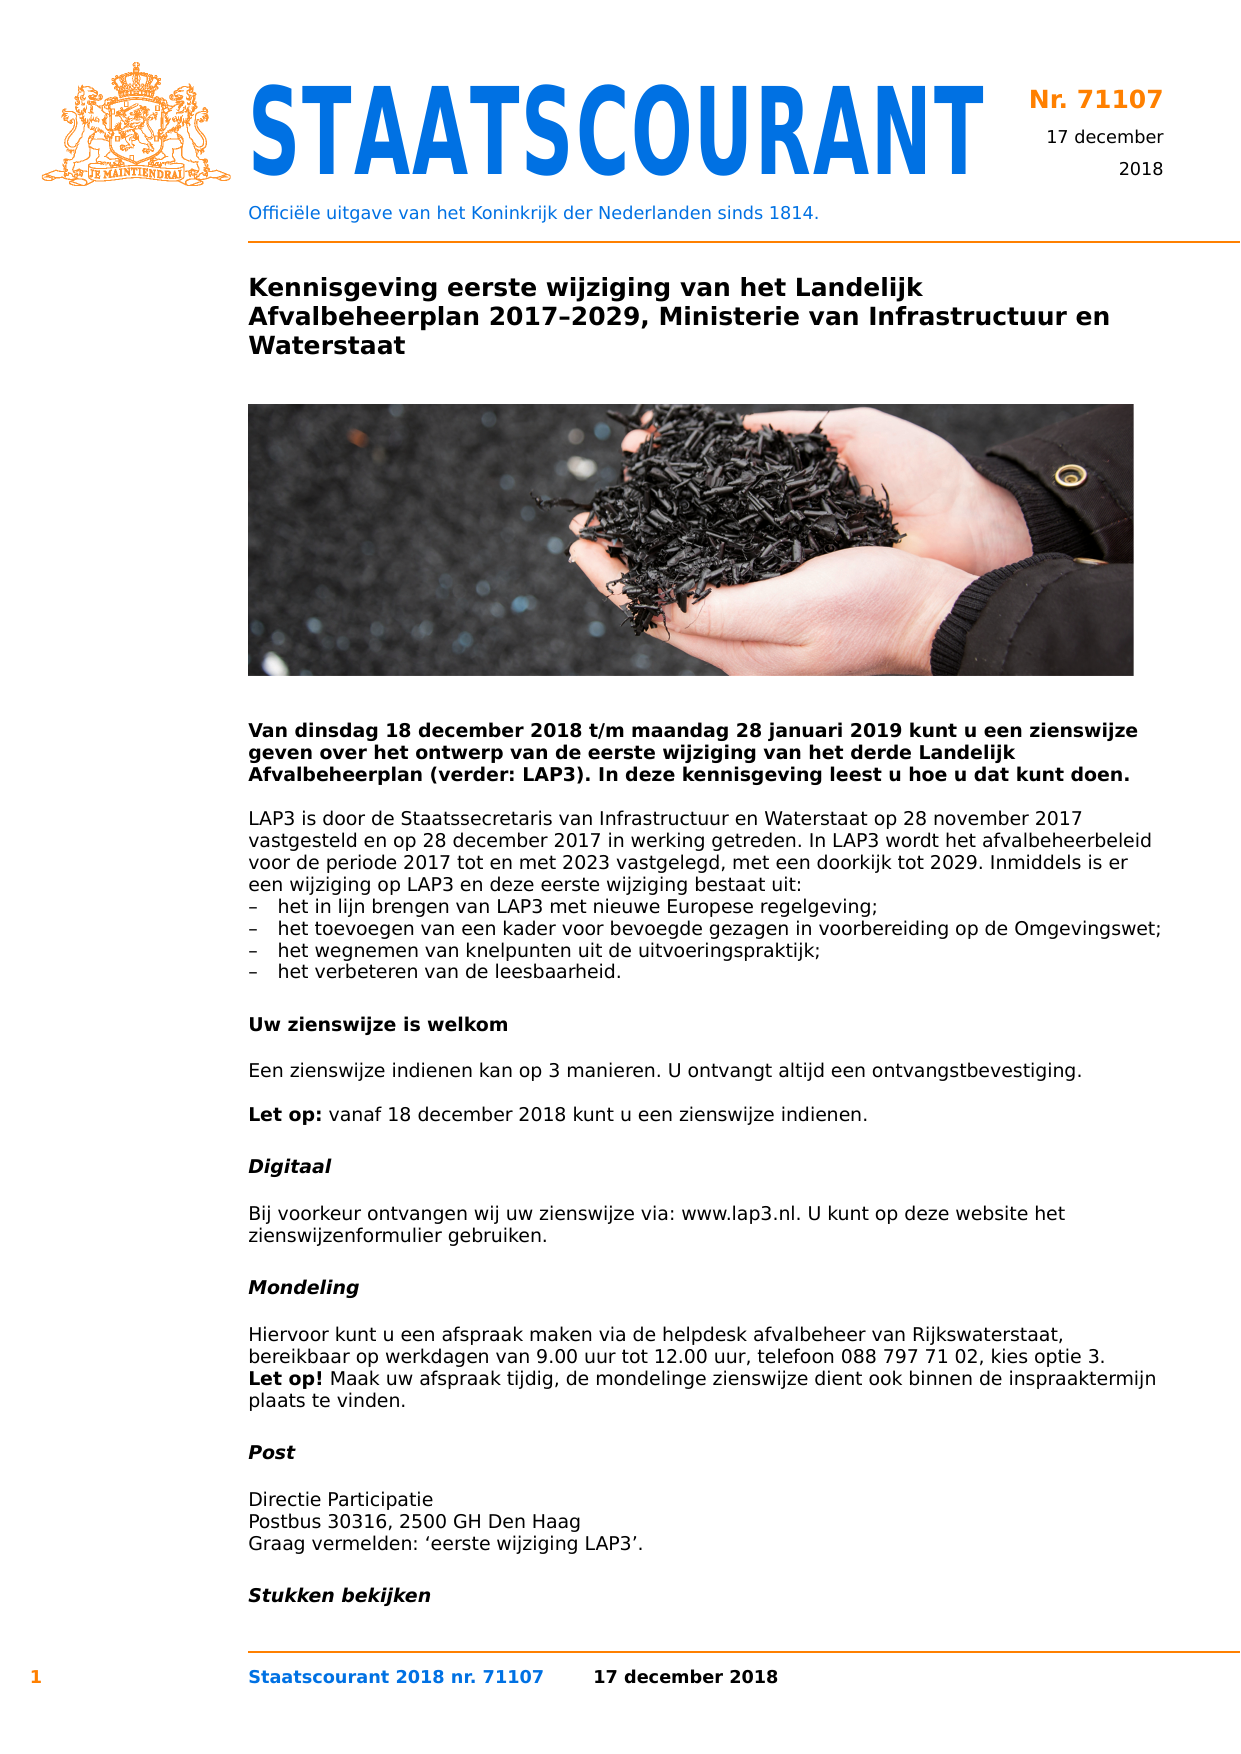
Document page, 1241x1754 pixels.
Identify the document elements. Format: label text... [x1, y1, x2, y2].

table_cell Officiële uitgave van het Koninkrijk der Nederlanden sinds 1814. [248, 203, 1240, 241]
table_cell 2018 [998, 153, 1240, 203]
text Let op! Maak uw afspraak tijdig, de mondelinge zienswijze dient ook binnen de inspraaktermijn plaats te vinden. [248, 1368, 1163, 1412]
table_header [25, 62, 248, 241]
text – het toevoegen van een kader voor bevoegde gezagen in voorbereiding op de Omgevingswet; [248, 917, 1163, 939]
subtitle Kennisgeving eerste wijziging van het Landelijk Afvalbeheerplan 2017–2029, Ministerie van Infrastructuur en Waterstaat [248, 273, 1163, 361]
table_header Nr. 71107 [998, 62, 1240, 121]
subtitle Post [248, 1442, 1163, 1464]
text LAP3 is door de Staatssecretaris van Infrastructuur en Waterstaat op 28 november 2017 vastgesteld en op 28 december 2017 in werking getreden. In LAP3 wordt het afvalbeheerbeleid voor de periode 2017 tot en met 2023 vastgelegd, met een doorkijk tot 2029. Inmiddels is er een wijziging op LAP3 en deze eerste wijziging bestaat uit: [248, 808, 1163, 896]
text Bij voorkeur ontvangen wij uw zienswijze via: www.lap3.nl. U kunt op deze website het zienswijzenformulier gebruiken. [248, 1203, 1163, 1247]
text Postbus 30316, 2500 GH Den Haag [248, 1511, 1163, 1533]
text Graag vermelden: ‘eerste wijziging LAP3’. [248, 1533, 1163, 1555]
text – het wegnemen van knelpunten uit de uitvoeringspraktijk; [248, 939, 1163, 961]
subtitle Digitaal [248, 1156, 1163, 1178]
text – het verbeteren van de leesbaarheid. [248, 961, 1163, 983]
text Een zienswijze indienen kan op 3 manieren. U ontvangt altijd een ontvangstbevestiging. [248, 1060, 1163, 1082]
text Van dinsdag 18 december 2018 t/m maandag 28 januari 2019 kunt u een zienswijze geven over het ontwerp van de eerste wijziging van het derde Landelijk Afvalbeheerplan (verder: LAP3). In deze kennisgeving leest u hoe u dat kunt doen. [248, 720, 1163, 786]
subtitle Uw zienswijze is welkom [248, 1013, 1163, 1035]
text Hiervoor kunt u een afspraak maken via de helpdesk afvalbeheer van Rijkswaterstaat, bereikbaar op werkdagen van 9.00 uur tot 12.00 uur, telefoon 088 797 71 02, kies optie 3. [248, 1324, 1163, 1368]
picture [248, 404, 1134, 676]
text Directie Participatie [248, 1489, 1163, 1511]
text – het in lijn brengen van LAP3 met nieuwe Europese regelgeving; [248, 896, 1163, 917]
picture [41, 62, 231, 186]
table_header STAATSCOURANT [248, 62, 998, 203]
subtitle Mondeling [248, 1277, 1163, 1299]
table_cell 17 december [998, 121, 1240, 153]
subtitle Stukken bekijken [248, 1585, 1163, 1607]
text Let op: vanaf 18 december 2018 kunt u een zienswijze indienen. [248, 1104, 1163, 1126]
